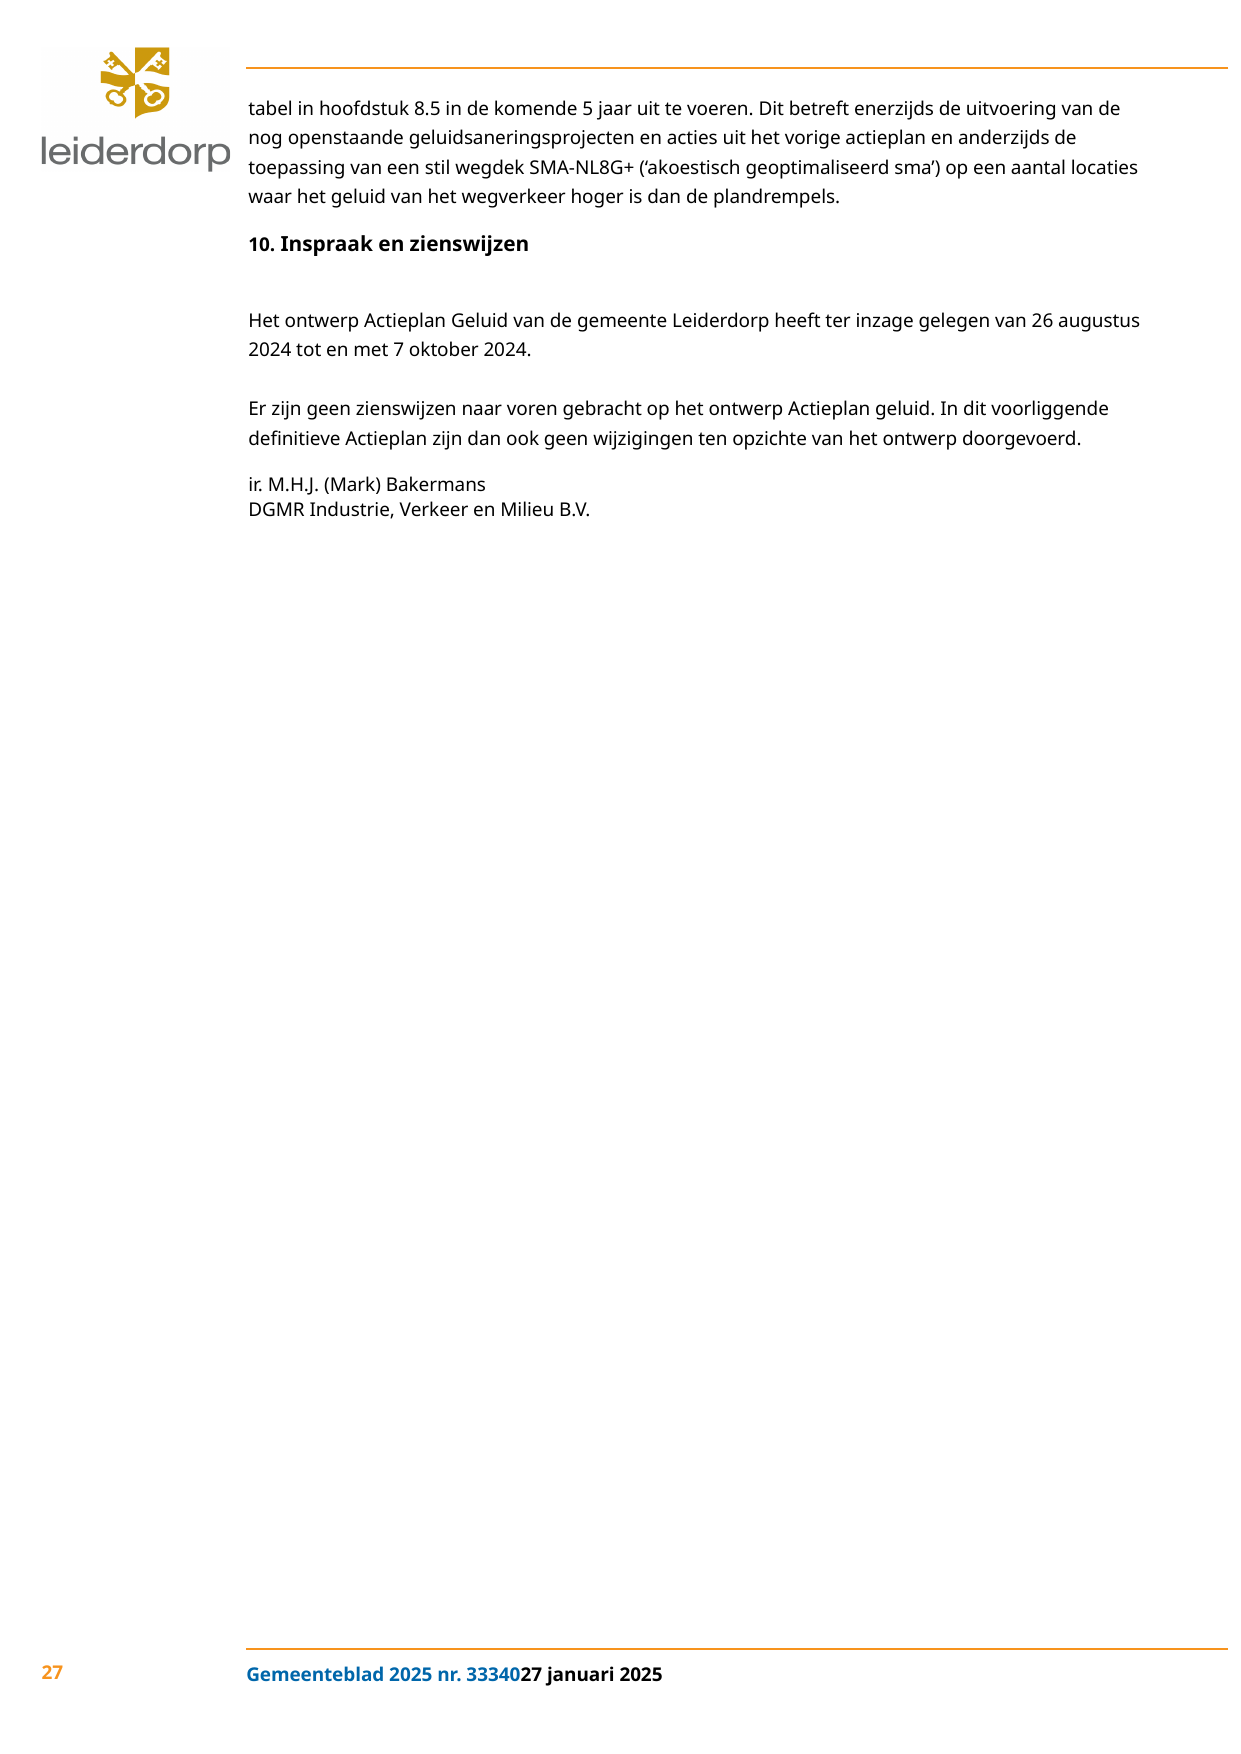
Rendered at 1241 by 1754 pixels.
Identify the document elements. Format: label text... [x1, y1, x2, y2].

text ir. M.H.J. (Mark) Bakermans [248, 471, 1152, 497]
text tabel in hoofdstuk 8.5 in de komende 5 jaar uit te voeren. Dit betreft enerzijds de uitvoering van de nog openstaande geluidsaneringsprojecten en acties uit het vorige actieplan en anderzijds de toepassing van een stil wegdek SMA-NL8G+ (‘akoestisch geoptimaliseerd sma’) op een aantal locaties waar het geluid van het wegverkeer hoger is dan de plandrempels. [248, 95, 1152, 209]
picture [41, 47, 231, 172]
text Er zijn geen zienswijzen naar voren gebracht op het ontwerp Actieplan geluid. In dit voorliggende definitieve Actieplan zijn dan ook geen wijzigingen ten opzichte van het ontwerp doorgevoerd. [248, 396, 1152, 451]
text 10. Inspraak en zienswijzen [248, 229, 1152, 258]
text Het ontwerp Actieplan Geluid van de gemeente Leiderdorp heeft ter inzage gelegen van 26 augustus 2024 tot en met 7 oktober 2024. [248, 307, 1152, 362]
text DGMR Industrie, Verkeer en Milieu B.V. [248, 497, 1152, 522]
